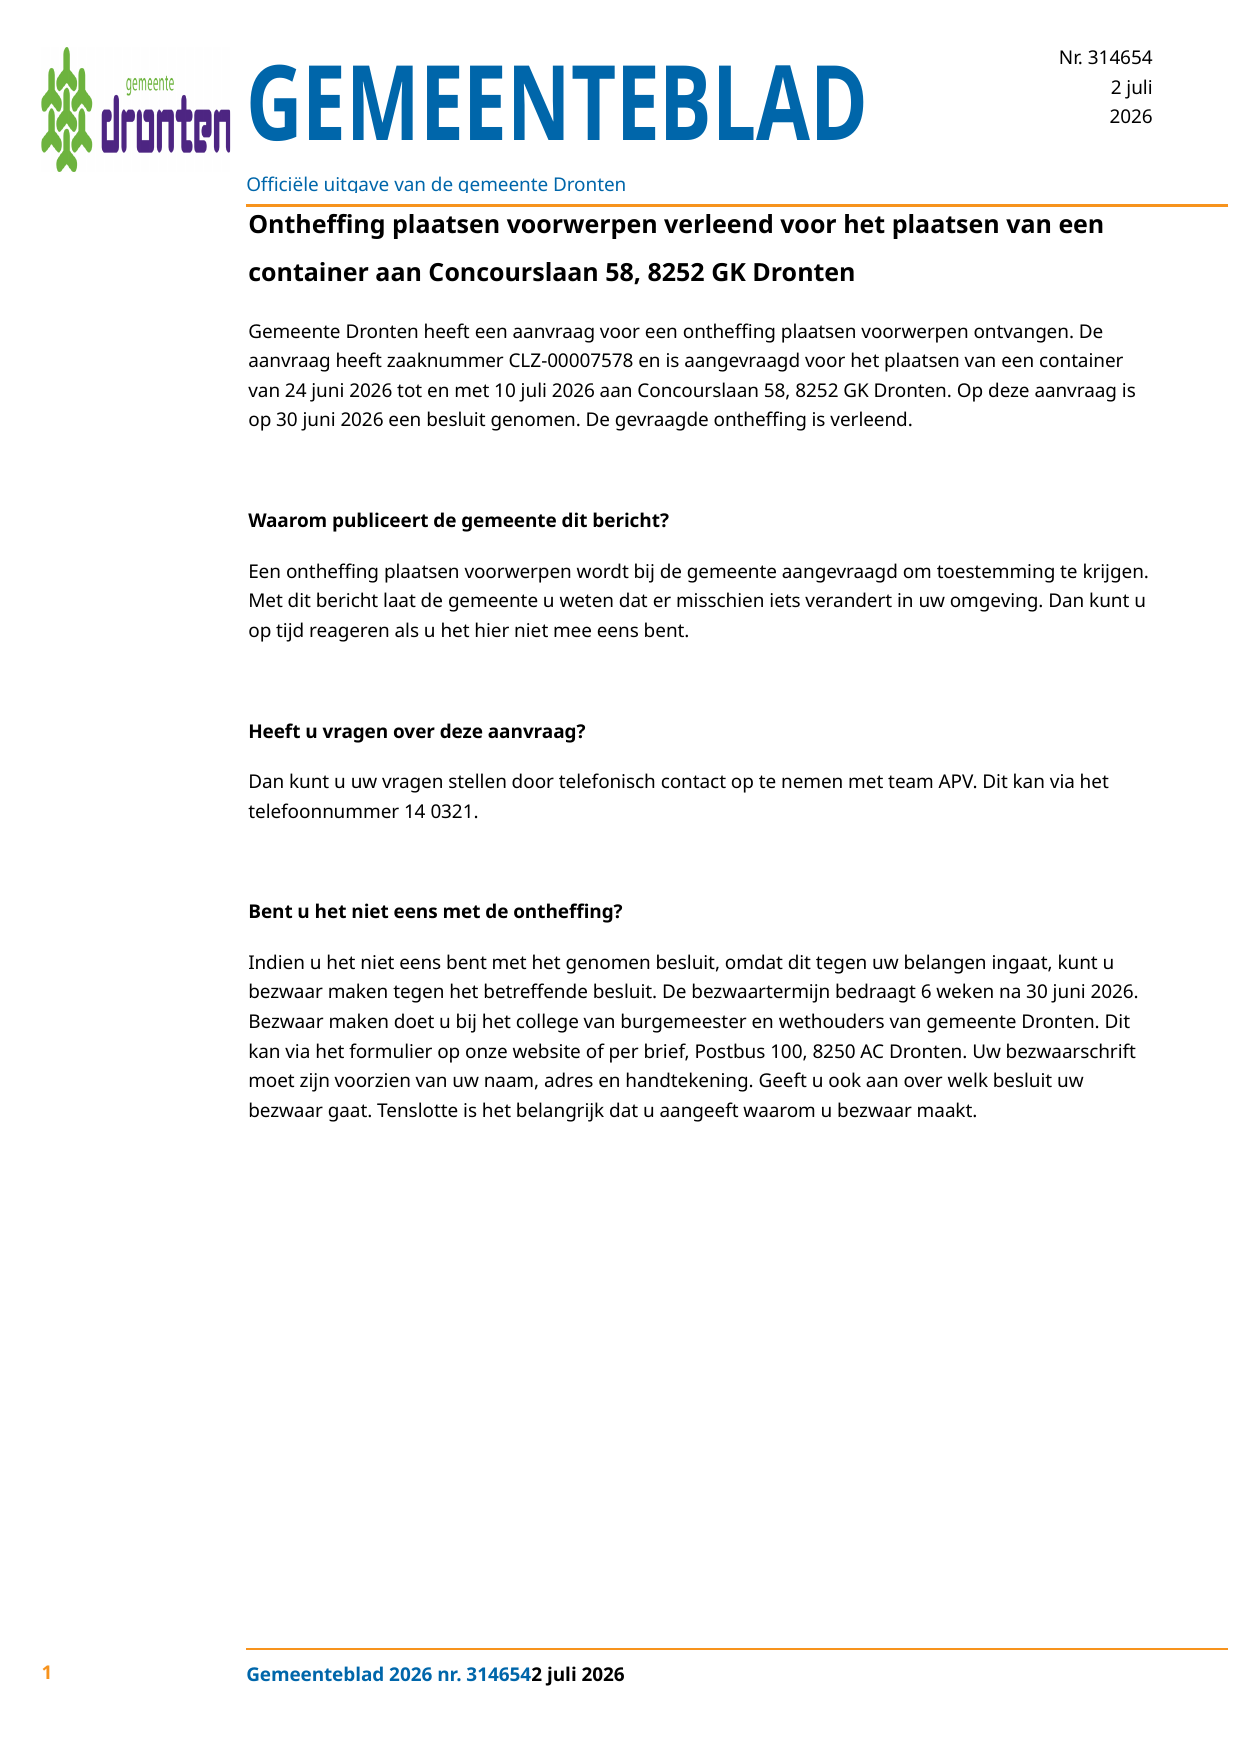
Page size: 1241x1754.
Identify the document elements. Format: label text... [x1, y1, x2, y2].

text Waarom publiceert de gemeente dit bericht? [248, 507, 1152, 533]
picture [41, 47, 231, 172]
text Gemeente Dronten heeft een aanvraag voor een ontheffing plaatsen voorwerpen ontvangen. De aanvraag heeft zaaknummer CLZ-00007578 en is aangevraagd voor het plaatsen van een container van 24 juni 2026 tot en met 10 juli 2026 aan Concourslaan 58, 8252 GK Dronten. Op deze aanvraag is op 30 juni 2026 een besluit genomen. De gevraagde ontheffing is verleend. [248, 318, 1152, 432]
text Een ontheffing plaatsen voorwerpen wordt bij de gemeente aangevraagd om toestemming te krijgen. Met dit bericht laat de gemeente u weten dat er misschien iets verandert in uw omgeving. Dan kunt u op tijd reageren als u het hier niet mee eens bent. [248, 558, 1152, 643]
text Ontheffing plaatsen voorwerpen verleend voor het plaatsen van een container aan Concourslaan 58, 8252 GK Dronten [248, 207, 1152, 288]
text Indien u het niet eens bent met het genomen besluit, omdat dit tegen uw belangen ingaat, kunt u bezwaar maken tegen het betreffende besluit. De bezwaartermijn bedraagt 6 weken na 30 juni 2026. Bezwaar maken doet u bij het college van burgemeester en wethouders van gemeente Dronten. Dit kan via het formulier op onze website of per brief, Postbus 100, 8250 AC Dronten. Uw bezwaarschrift moet zijn voorzien van uw naam, adres en handtekening. Geeft u ook aan over welk besluit uw bezwaar gaat. Tenslotte is het belangrijk dat u aangeeft waarom u bezwaar maakt. [248, 949, 1152, 1123]
text Dan kunt u uw vragen stellen door telefonisch contact op te nemen met team APV. Dit kan via het telefoonnummer 14 0321. [248, 768, 1152, 824]
text Heeft u vragen over deze aanvraag? [248, 718, 1152, 744]
text Bent u het niet eens met de ontheffing? [248, 899, 1152, 924]
